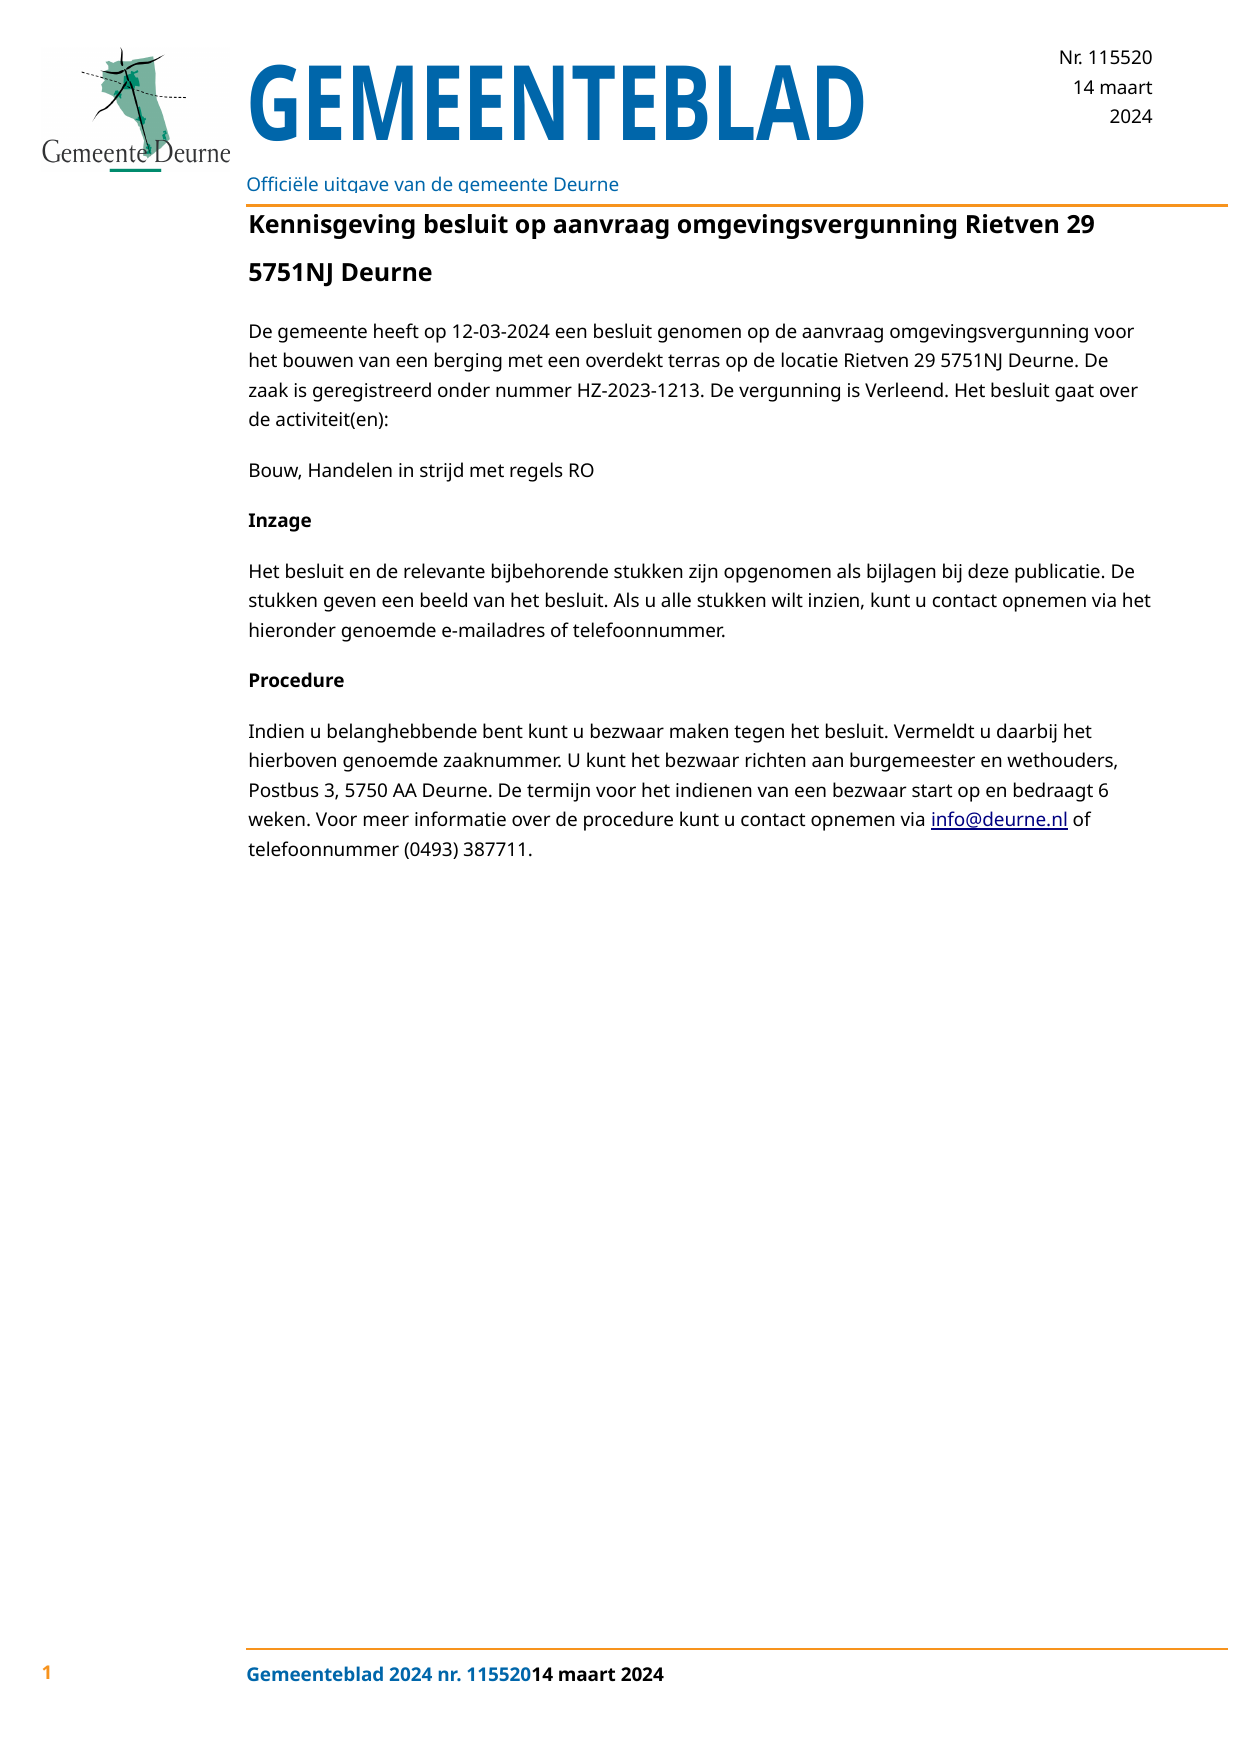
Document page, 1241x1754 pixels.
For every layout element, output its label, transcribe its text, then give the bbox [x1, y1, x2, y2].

text Kennisgeving besluit op aanvraag omgevingsvergunning Rietven 29 5751NJ Deurne [248, 207, 1152, 288]
text De gemeente heeft op 12-03-2024 een besluit genomen op de aanvraag omgevingsvergunning voor het bouwen van een berging met een overdekt terras op de locatie Rietven 29 5751NJ Deurne. De zaak is geregistreerd onder nummer HZ-2023-1213. De vergunning is Verleend. Het besluit gaat over de activiteit(en): [248, 318, 1152, 432]
text Procedure [248, 667, 1152, 693]
text Inzage [248, 507, 1152, 533]
text Bouw, Handelen in strijd met regels RO [248, 457, 1152, 483]
text Indien u belanghebbende bent kunt u bezwaar maken tegen het besluit. Vermeldt u daarbij het hierboven genoemde zaaknummer. U kunt het bezwaar richten aan burgemeester en wethouders, Postbus 3, 5750 AA Deurne. De termijn voor het indienen van een bezwaar start op en bedraagt 6 weken. Voor meer informatie over de procedure kunt u contact opnemen via info@deurne.nl of telefoonnummer (0493) 387711. [248, 718, 1152, 862]
text Het besluit en de relevante bijbehorende stukken zijn opgenomen als bijlagen bij deze publicatie. De stukken geven een beeld van het besluit. Als u alle stukken wilt inzien, kunt u contact opnemen via het hieronder genoemde e-mailadres of telefoonnummer. [248, 558, 1152, 643]
picture [41, 47, 231, 172]
